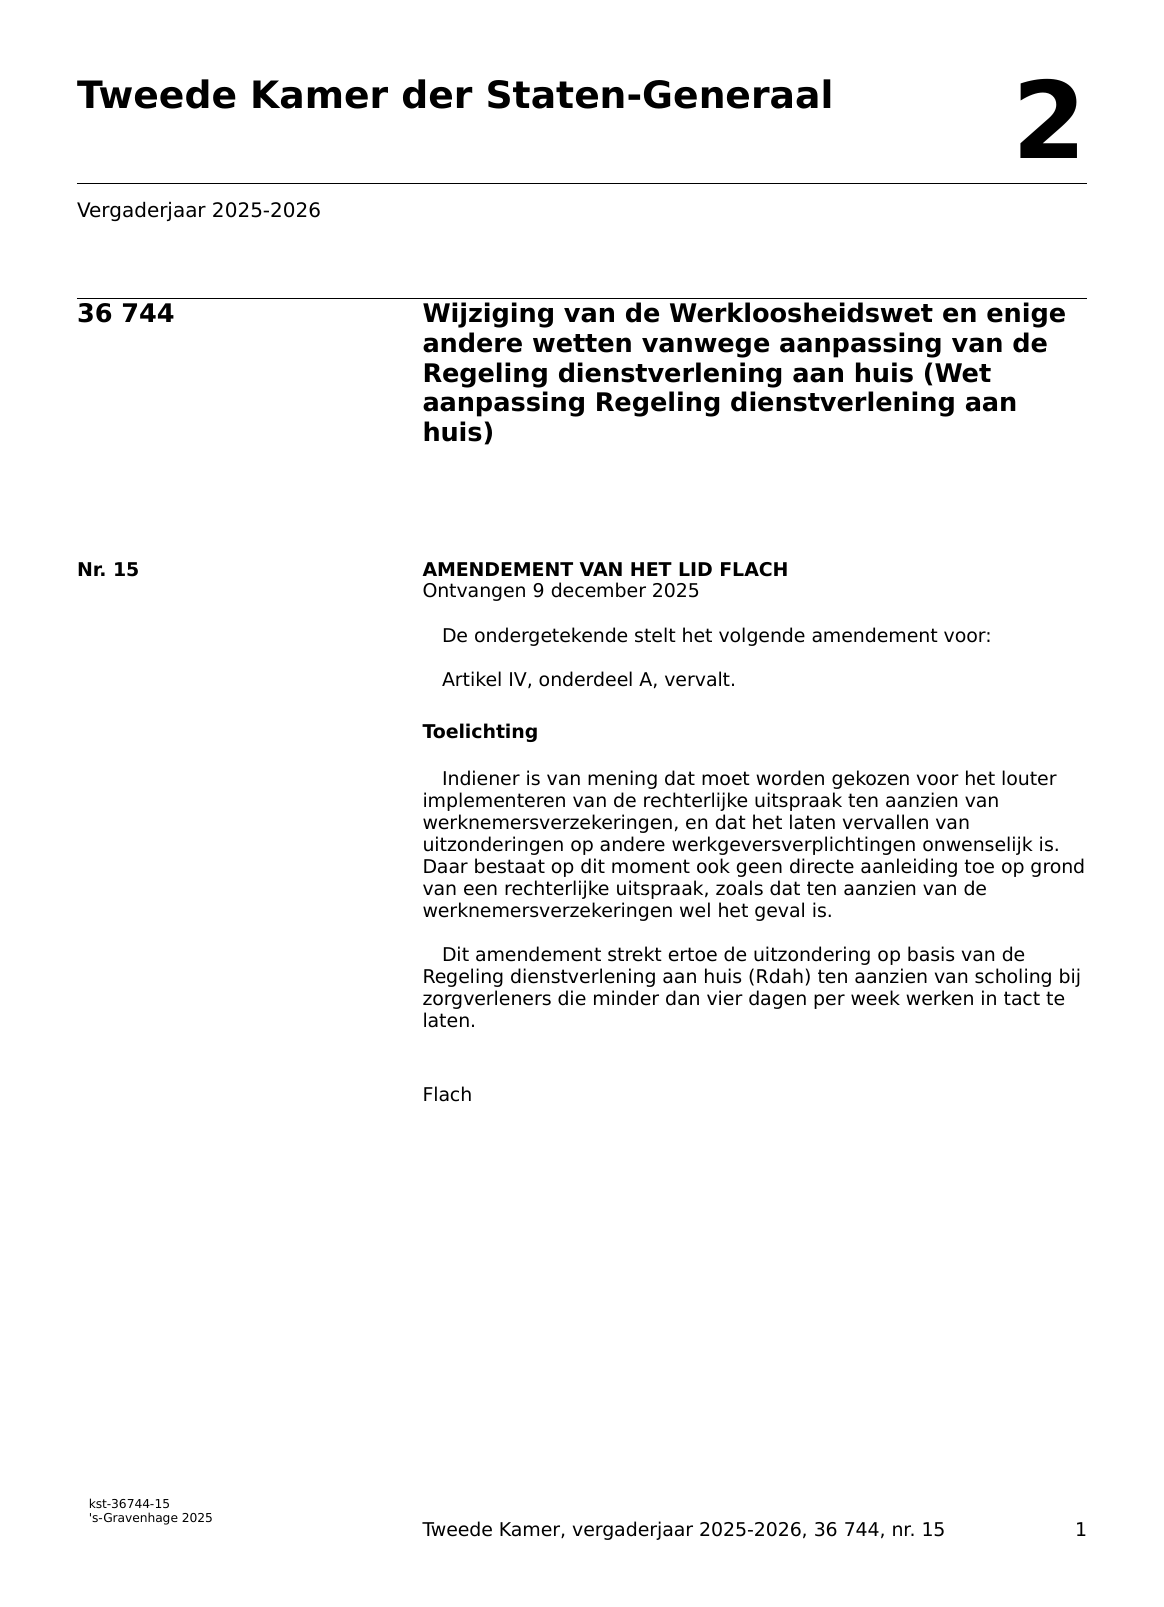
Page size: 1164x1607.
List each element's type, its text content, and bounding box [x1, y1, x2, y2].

text De ondergetekende stelt het volgende amendement voor: [422, 624, 1087, 647]
subtitle Toelichting [422, 721, 1087, 743]
text 's-Gravenhage 2025 [88, 1511, 323, 1525]
table_header Tweede Kamer der Staten-Generaal [77, 59, 886, 183]
text Flach [422, 1062, 1087, 1106]
subtitle Nr. 15 AMENDEMENT VAN HET LID FLACH [77, 558, 1087, 580]
subtitle 36 744 Wijziging van de Werkloosheidswet en enige andere wetten vanwege aanpassing van de Regeling dienstverlening aan huis (Wet aanpassing Regeling dienstverlening aan huis) [77, 299, 1087, 447]
text Dit amendement strekt ertoe de uitzondering op basis van de Regeling dienstverlening aan huis (Rdah) ten aanzien van scholing bij zorgverleners die minder dan vier dagen per week werken in tact te laten. [422, 944, 1087, 1032]
text Indiener is van mening dat moet worden gekozen voor het louter implementeren van de rechterlijke uitspraak ten aanzien van werknemersverzekeringen, en dat het laten vervallen van uitzonderingen op andere werkgeversverplichtingen onwenselijk is. Daar bestaat op dit moment ook geen directe aanleiding toe op grond van een rechterlijke uitspraak, zoals dat ten aanzien van de werknemersverzekeringen wel het geval is. [422, 768, 1087, 922]
table_cell Vergaderjaar 2025-2026 [77, 184, 1087, 298]
table_header 2 [886, 59, 1087, 183]
text Ontvangen 9 december 2025 [422, 580, 1087, 602]
text Artikel IV, onderdeel A, vervalt. [422, 669, 1087, 691]
text kst-36744-15 [88, 1497, 323, 1511]
